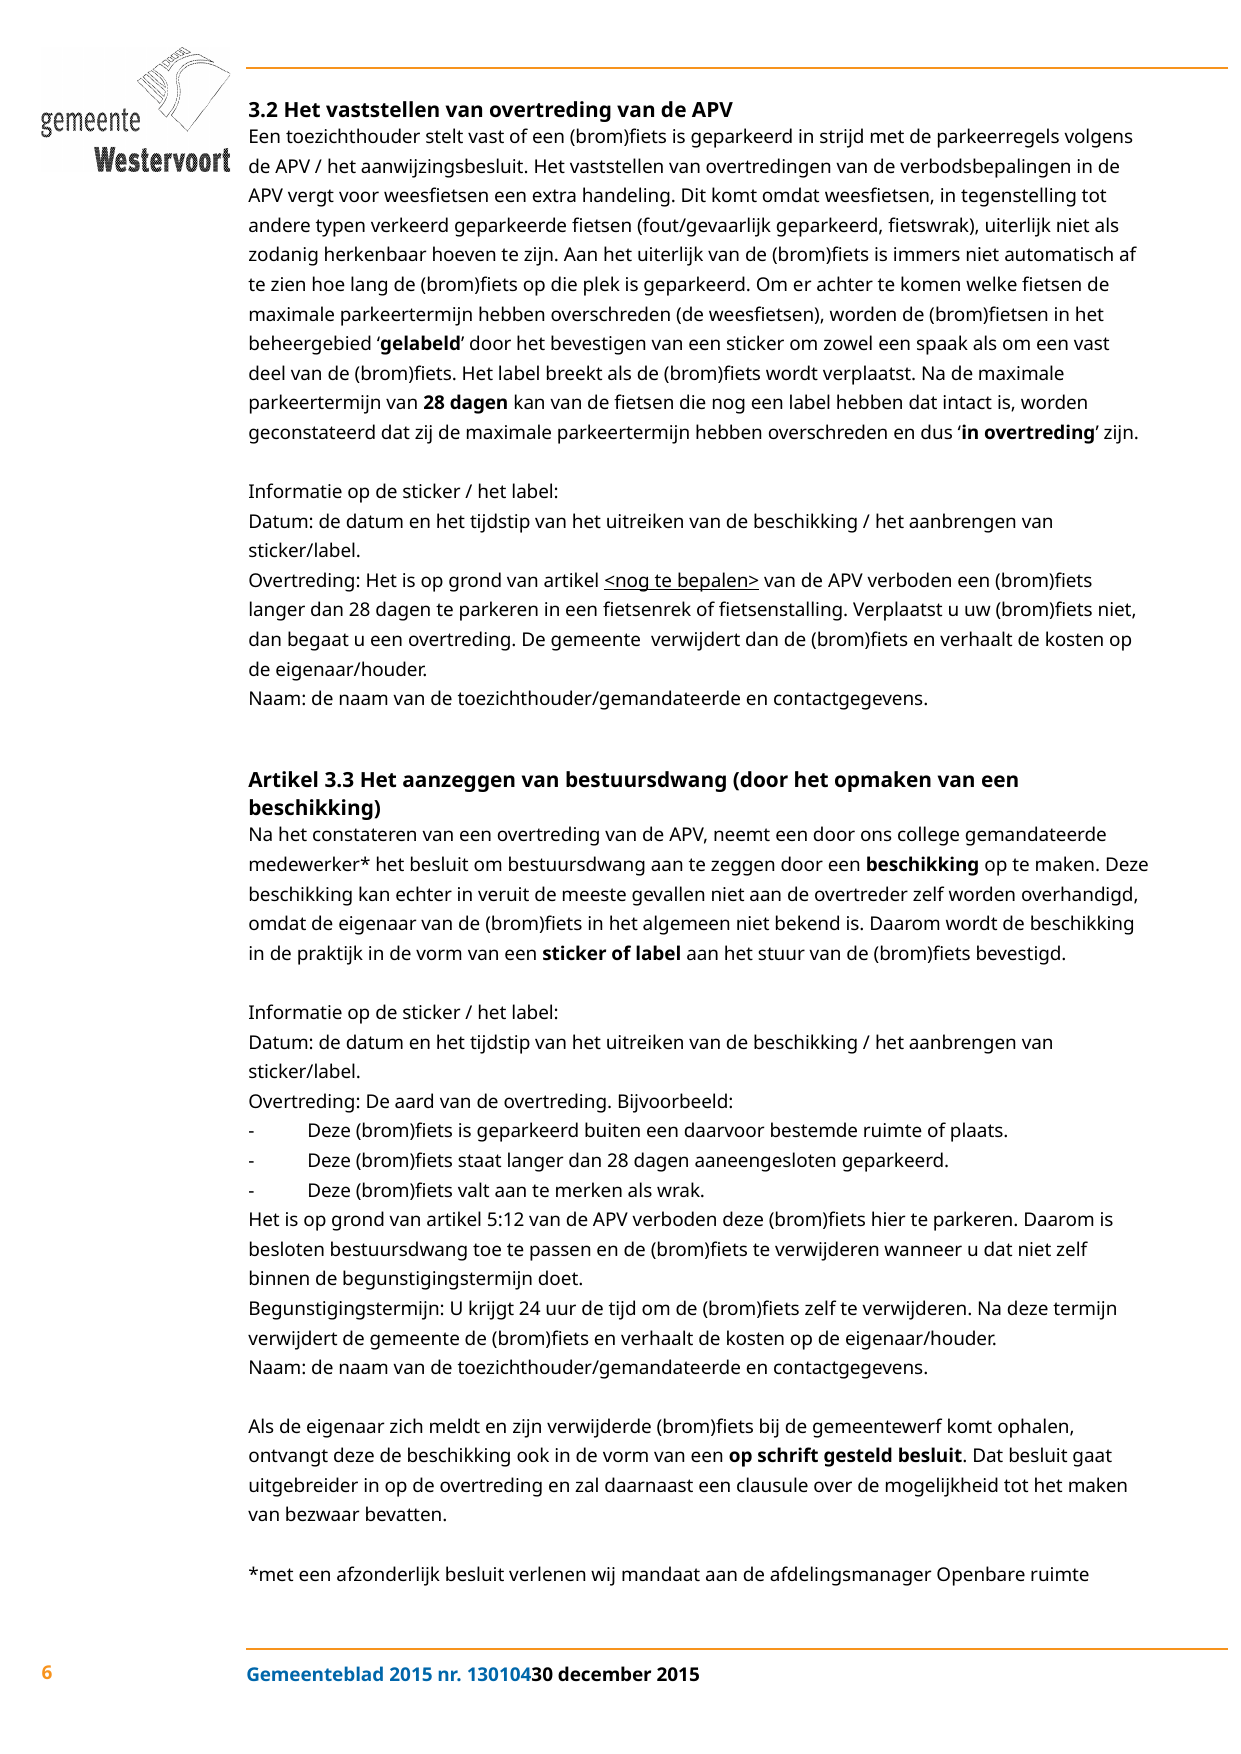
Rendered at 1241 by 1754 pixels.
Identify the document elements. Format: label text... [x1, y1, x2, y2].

text Informatie op de sticker / het label: [248, 999, 1152, 1025]
text 3.2 Het vaststellen van overtreding van de APV [248, 95, 1152, 123]
text Informatie op de sticker / het label: [248, 478, 1152, 504]
text Artikel 3.3 Het aanzeggen van bestuursdwang (door het opmaken van een beschikking) [248, 765, 1152, 822]
text Na het constateren van een overtreding van de APV, neemt een door ons college gemandateerde medewerker* het besluit om bestuursdwang aan te zeggen door een beschikking op te maken. Deze beschikking kan echter in veruit de meeste gevallen niet aan de overtreder zelf worden overhandigd, omdat de eigenaar van de (brom)fiets in het algemeen niet bekend is. Daarom wordt de beschikking in de praktijk in de vorm van een sticker of label aan het stuur van de (brom)fiets bevestigd. [248, 822, 1152, 966]
text Als de eigenaar zich meldt en zijn verwijderde (brom)fiets bij de gemeentewerf komt ophalen, ontvangt deze de beschikking ook in de vorm van een op schrift gesteld besluit. Dat besluit gaat uitgebreider in op de overtreding en zal daarnaast een clausule over de mogelijkheid tot het maken van bezwaar bevatten. [248, 1413, 1152, 1527]
table_header Datum: de datum en het tijdstip van het uitreiken van de beschikking / het aanbrengen van sticker/label. Overtreding: De aard van de overtreding. Bijvoorbeeld: Deze (brom)fiets is geparkeerd buiten een daarvoor bestemde ruimte of plaats. Deze (brom)fiets staat langer dan 28 dagen aaneengesloten geparkeerd. Deze (brom)fiets valt aan te merken als wrak. Het is op grond van artikel 5:12 van de APV verboden deze (brom)fiets hier te parkeren. Daarom is besloten bestuursdwang toe te passen en de (brom)fiets te verwijderen wanneer u dat niet zelf binnen de begunstigingstermijn doet. Begunstigingstermijn: U krijgt 24 uur de tijd om de (brom)fiets zelf te verwijderen. Na deze termijn verwijdert de gemeente de (brom)fiets en verhaalt de kosten op de eigenaar/houder. Naam: de naam van de toezichthouder/gemandateerde en contactgegevens. [248, 1029, 1152, 1380]
text Een toezichthouder stelt vast of een (brom)fiets is geparkeerd in strijd met de parkeerregels volgens de APV / het aanwijzingsbesluit. Het vaststellen van overtredingen van de verbodsbepalingen in de APV vergt voor weesfietsen een extra handeling. Dit komt omdat weesfietsen, in tegenstelling tot andere typen verkeerd geparkeerde fietsen (fout/gevaarlijk geparkeerd, fietswrak), uiterlijk niet als zodanig herkenbaar hoeven te zijn. Aan het uiterlijk van de (brom)fiets is immers niet automatisch af te zien hoe lang de (brom)fiets op die plek is geparkeerd. Om er achter te komen welke fietsen de maximale parkeertermijn hebben overschreden (de weesfietsen), worden de (brom)fietsen in het beheergebied ‘gelabeld’ door het bevestigen van een sticker om zowel een spaak als om een vast deel van de (brom)fiets. Het label breekt als de (brom)fiets wordt verplaatst. Na de maximale parkeertermijn van 28 dagen kan van de fietsen die nog een label hebben dat intact is, worden geconstateerd dat zij de maximale parkeertermijn hebben overschreden en dus ‘in overtreding’ zijn. [248, 123, 1152, 445]
table_header Datum: de datum en het tijdstip van het uitreiken van de beschikking / het aanbrengen van sticker/label. Overtreding: Het is op grond van artikel <nog te bepalen> van de APV verboden een (brom)fiets langer dan 28 dagen te parkeren in een fietsenrek of fietsenstalling. Verplaatst u uw (brom)fiets niet, dan begaat u een overtreding. De gemeente verwijdert dan de (brom)fiets en verhaalt de kosten op de eigenaar/houder. Naam: de naam van de toezichthouder/gemandateerde en contactgegevens. [248, 508, 1152, 711]
picture [41, 47, 231, 172]
text *met een afzonderlijk besluit verlenen wij mandaat aan de afdelingsmanager Openbare ruimte [248, 1561, 1152, 1586]
